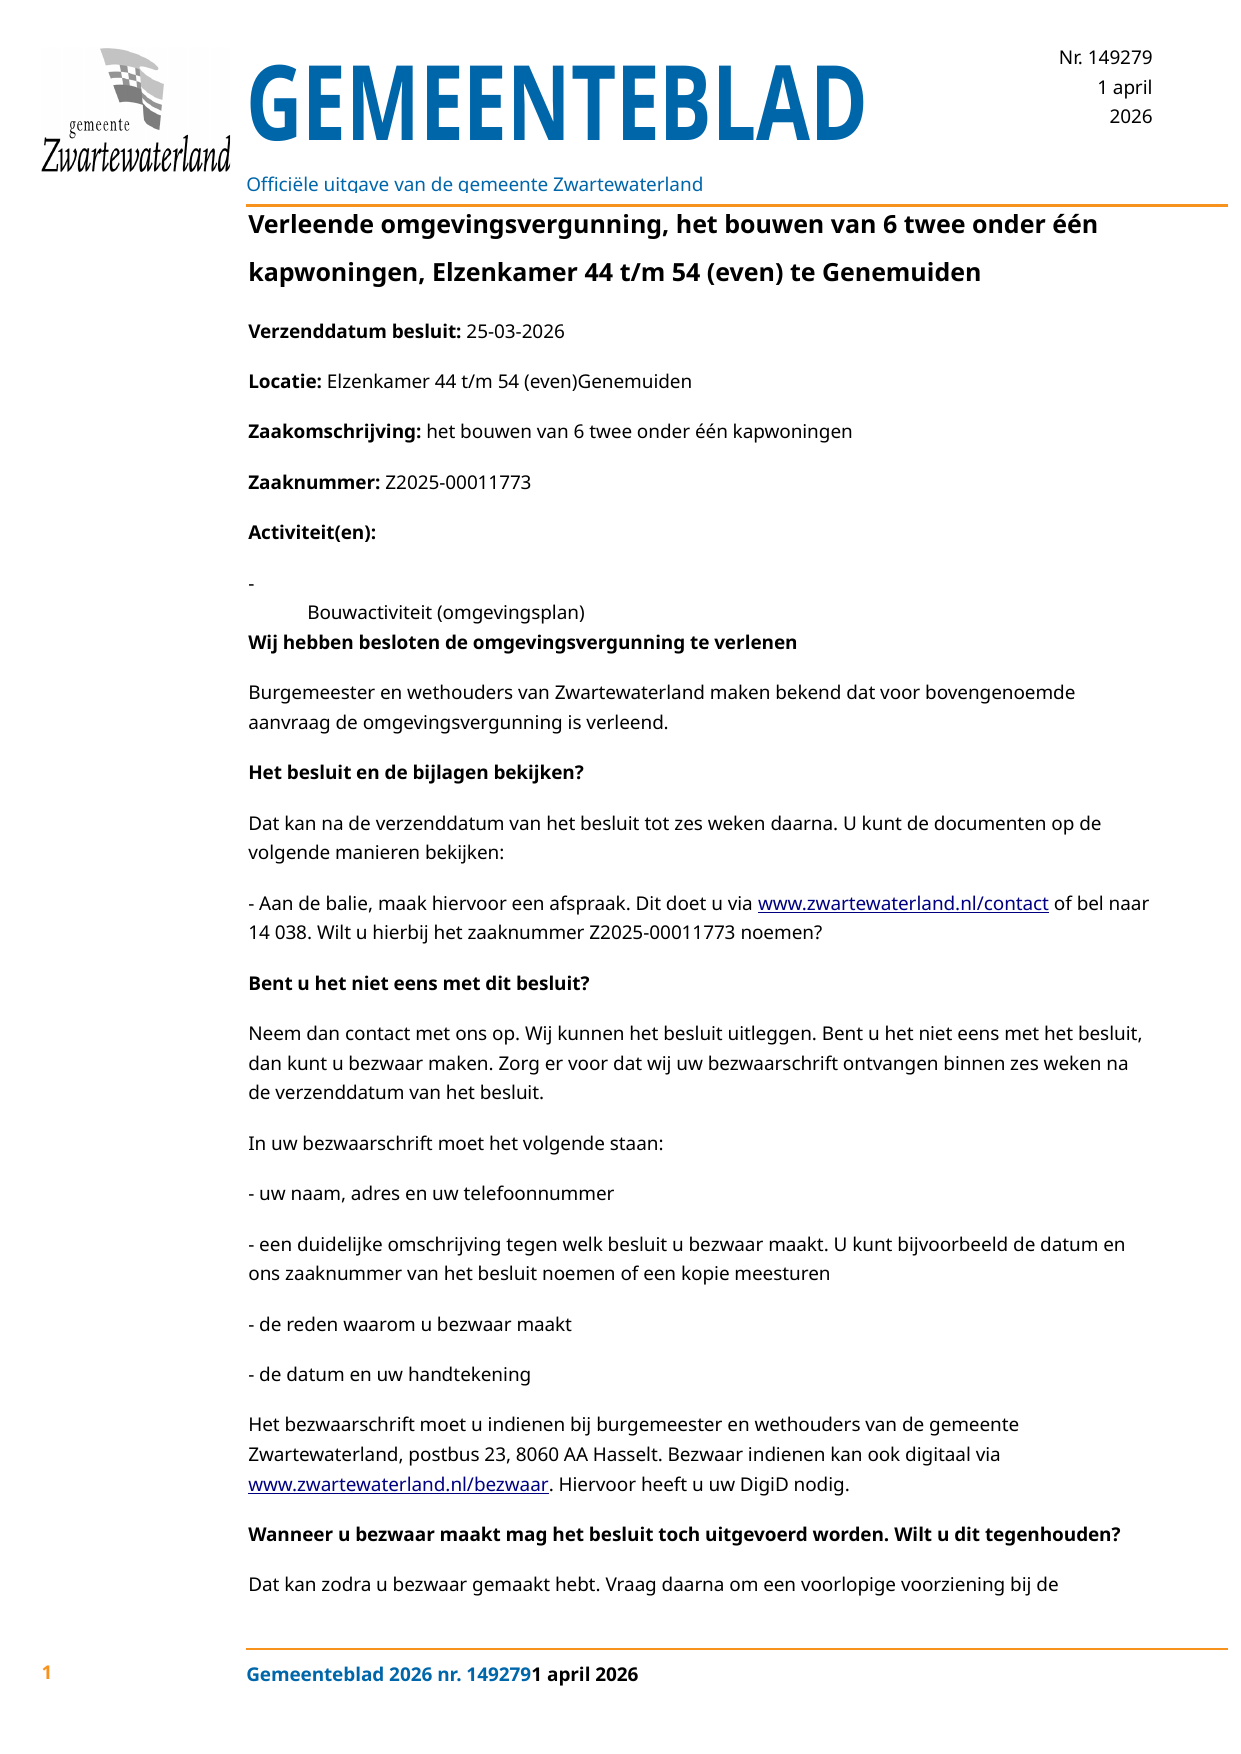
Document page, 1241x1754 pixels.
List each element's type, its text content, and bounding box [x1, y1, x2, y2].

text Verzenddatum besluit: 25-03-2026 [248, 318, 1152, 344]
text Zaakomschrijving: het bouwen van 6 twee onder één kapwoningen [248, 419, 1152, 444]
text - Aan de balie, maak hiervoor een afspraak. Dit doet u via www.zwartewaterland.nl/contact of bel naar 14 038. Wilt u hierbij het zaaknummer Z2025-00011773 noemen? [248, 890, 1152, 945]
text Het besluit en de bijlagen bekijken? [248, 759, 1152, 785]
text Verleende omgevingsvergunning, het bouwen van 6 twee onder één kapwoningen, Elzenkamer 44 t/m 54 (even) te Genemuiden [248, 207, 1152, 288]
text Burgemeester en wethouders van Zwartewaterland maken bekend dat voor bovengenoemde aanvraag de omgevingsvergunning is verleend. [248, 679, 1152, 735]
text Dat kan na de verzenddatum van het besluit tot zes weken daarna. U kunt de documenten op de volgende manieren bekijken: [248, 810, 1152, 865]
text - een duidelijke omschrijving tegen welk besluit u bezwaar maakt. U kunt bijvoorbeeld de datum en ons zaaknummer van het besluit noemen of een kopie meesturen [248, 1231, 1152, 1286]
text - de datum en uw handtekening [248, 1361, 1152, 1387]
picture [41, 47, 231, 172]
text Zaaknummer: Z2025-00011773 [248, 469, 1152, 495]
text Dat kan zodra u bezwaar gemaakt hebt. Vraag daarna om een voorlopige voorziening bij de [248, 1572, 1152, 1597]
text - uw naam, adres en uw telefoonnummer [248, 1180, 1152, 1206]
text Het bezwaarschrift moet u indienen bij burgemeester en wethouders van de gemeente Zwartewaterland, postbus 23, 8060 AA Hasselt. Bezwaar indienen kan ook digitaal via www.zwartewaterland.nl/bezwaar. Hiervoor heeft u uw DigiD nodig. [248, 1412, 1152, 1497]
list Bouwactiviteit (omgevingsplan) [248, 599, 1152, 625]
text In uw bezwaarschrift moet het volgende staan: [248, 1130, 1152, 1156]
text Locatie: Elzenkamer 44 t/m 54 (even)Genemuiden [248, 368, 1152, 394]
text - de reden waarom u bezwaar maakt [248, 1311, 1152, 1337]
text Wanneer u bezwaar maakt mag het besluit toch uitgevoerd worden. Wilt u dit tegenhouden? [248, 1521, 1152, 1547]
text Neem dan contact met ons op. Wij kunnen het besluit uitleggen. Bent u het niet eens met het besluit, dan kunt u bezwaar maken. Zorg er voor dat wij uw bezwaarschrift ontvangen binnen zes weken na de verzenddatum van het besluit. [248, 1020, 1152, 1105]
text Bent u het niet eens met dit besluit? [248, 970, 1152, 996]
text Wij hebben besloten de omgevingsvergunning te verlenen [248, 629, 1152, 655]
text Activiteit(en): [248, 519, 1152, 545]
